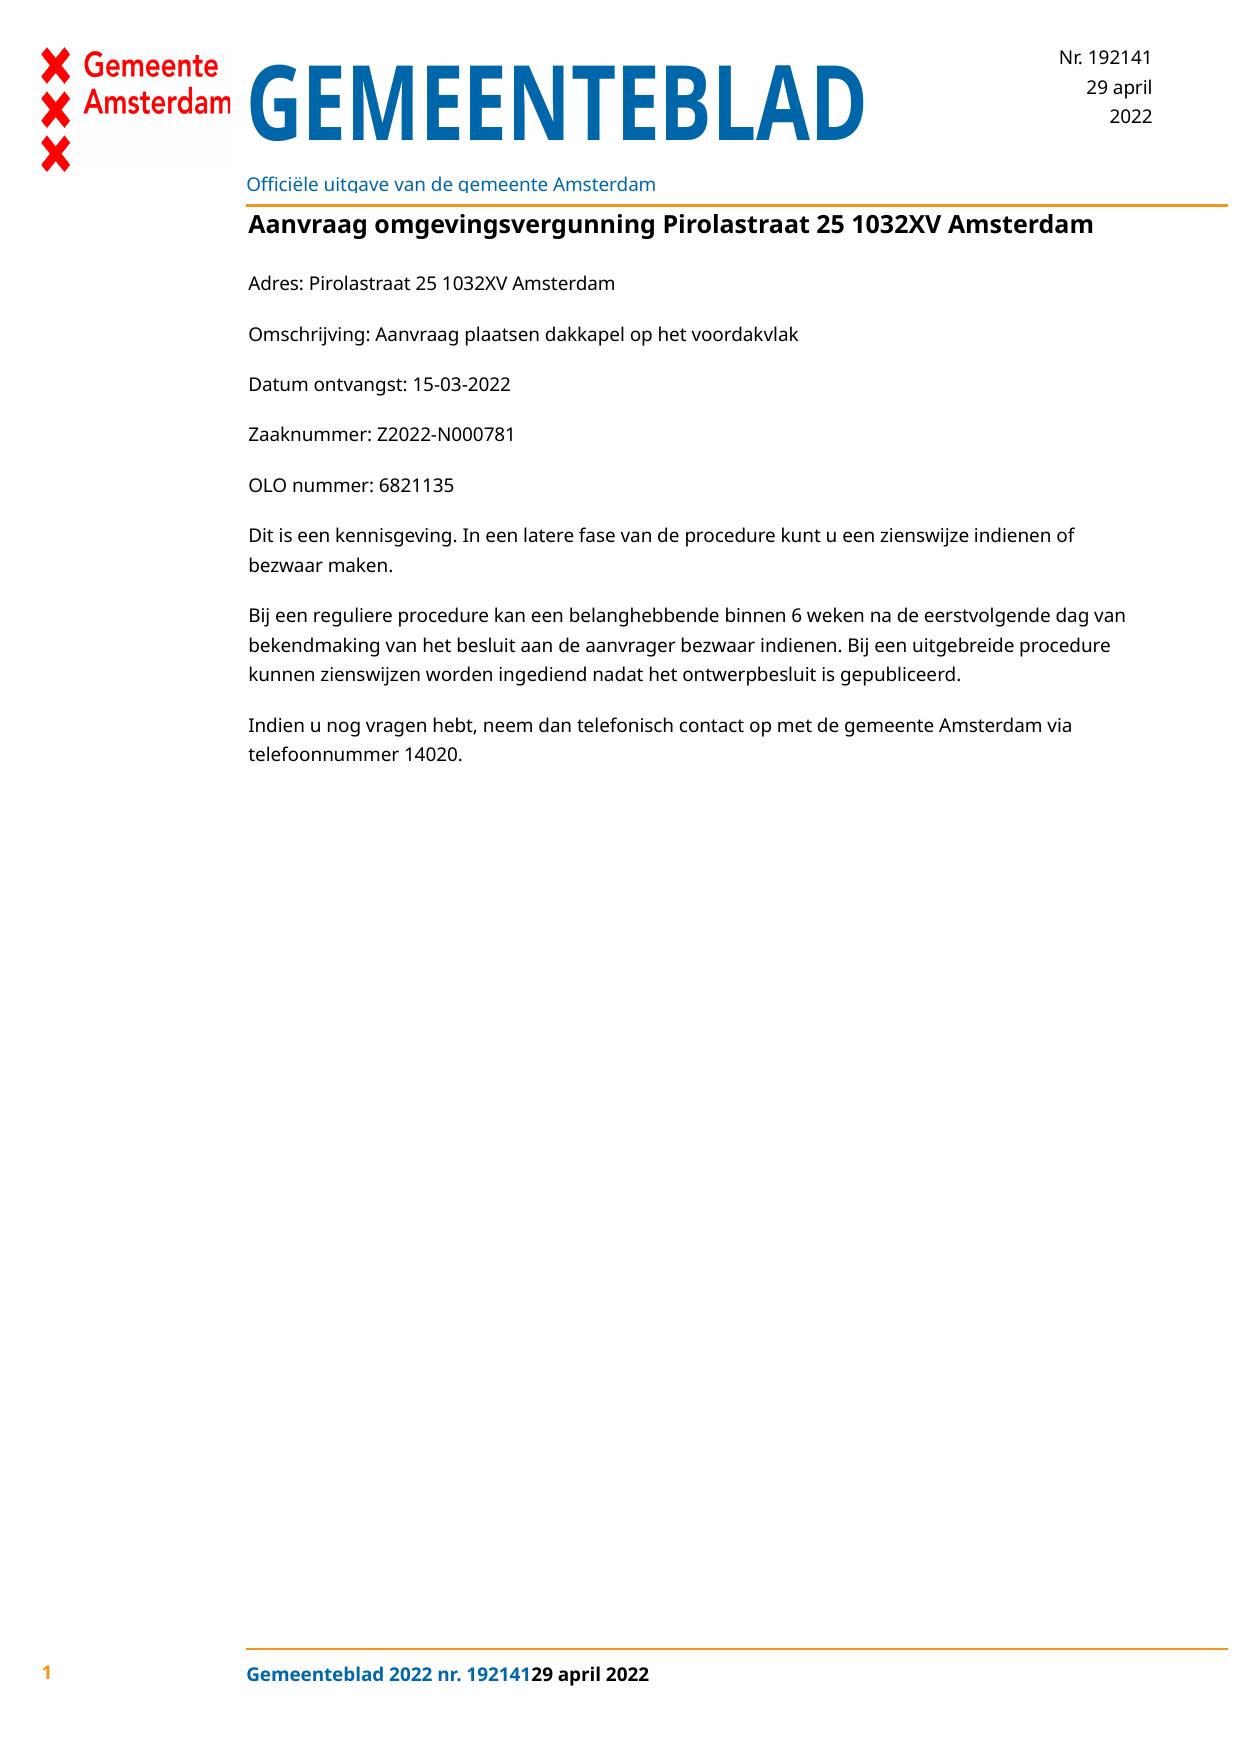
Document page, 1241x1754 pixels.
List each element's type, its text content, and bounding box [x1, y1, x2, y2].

text Zaaknummer: Z2022-N000781 [248, 422, 1152, 447]
text Bij een reguliere procedure kan een belanghebbende binnen 6 weken na de eerstvolgende dag van bekendmaking van het besluit aan de aanvrager bezwaar indienen. Bij een uitgebreide procedure kunnen zienswijzen worden ingediend nadat het ontwerpbesluit is gepubliceerd. [248, 602, 1152, 687]
text Indien u nog vragen hebt, neem dan telefonisch contact op met de gemeente Amsterdam via telefoonnummer 14020. [248, 712, 1152, 767]
text Dit is een kennisgeving. In een latere fase van de procedure kunt u een zienswijze indienen of bezwaar maken. [248, 522, 1152, 578]
text Omschrijving: Aanvraag plaatsen dakkapel op het voordakvlak [248, 321, 1152, 346]
picture [41, 47, 231, 172]
text Adres: Pirolastraat 25 1032XV Amsterdam [248, 270, 1152, 296]
text Aanvraag omgevingsvergunning Pirolastraat 25 1032XV Amsterdam [248, 207, 1152, 241]
text OLO nummer: 6821135 [248, 472, 1152, 498]
text Datum ontvangst: 15-03-2022 [248, 371, 1152, 397]
